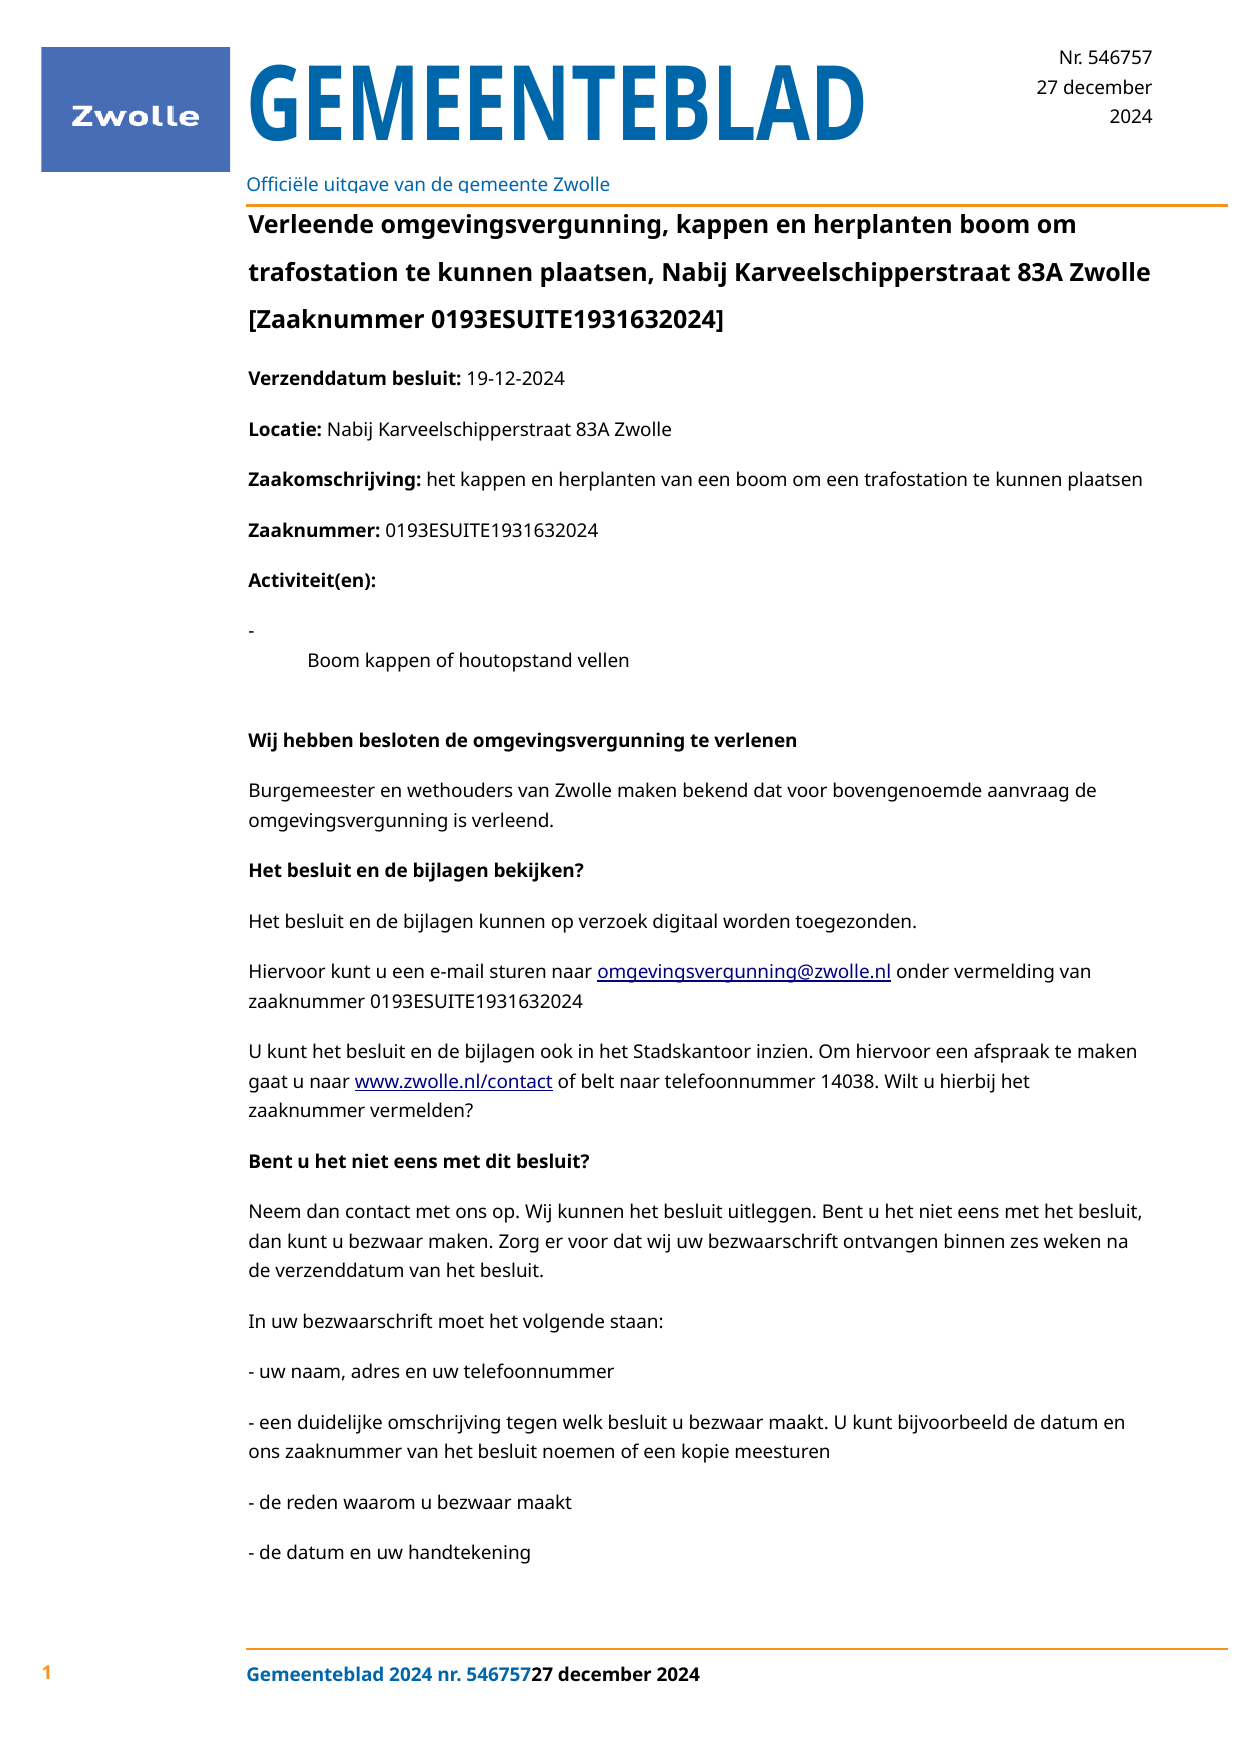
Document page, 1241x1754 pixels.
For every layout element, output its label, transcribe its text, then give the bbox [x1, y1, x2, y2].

text - de datum en uw handtekening [248, 1539, 1152, 1565]
text - uw naam, adres en uw telefoonnummer [248, 1358, 1152, 1384]
text - de reden waarom u bezwaar maakt [248, 1489, 1152, 1514]
text Zaakomschrijving: het kappen en herplanten van een boom om een trafostation te kunnen plaatsen [248, 466, 1152, 492]
text Activiteit(en): [248, 567, 1152, 593]
text In uw bezwaarschrift moet het volgende staan: [248, 1308, 1152, 1334]
text Verzenddatum besluit: 19-12-2024 [248, 366, 1152, 391]
list Boom kappen of houtopstand vellen [248, 647, 1152, 673]
text Bent u het niet eens met dit besluit? [248, 1148, 1152, 1174]
text Het besluit en de bijlagen kunnen op verzoek digitaal worden toegezonden. [248, 908, 1152, 934]
text Verleende omgevingsvergunning, kappen en herplanten boom om trafostation te kunnen plaatsen, Nabij Karveelschipperstraat 83A Zwolle [Zaaknummer 0193ESUITE1931632024] [248, 207, 1152, 336]
picture [41, 47, 231, 172]
text - een duidelijke omschrijving tegen welk besluit u bezwaar maakt. U kunt bijvoorbeeld de datum en ons zaaknummer van het besluit noemen of een kopie meesturen [248, 1409, 1152, 1464]
text Locatie: Nabij Karveelschipperstraat 83A Zwolle [248, 416, 1152, 442]
text Burgemeester en wethouders van Zwolle maken bekend dat voor bovengenoemde aanvraag de omgevingsvergunning is verleend. [248, 778, 1152, 833]
text Hiervoor kunt u een e-mail sturen naar omgevingsvergunning@zwolle.nl onder vermelding van zaaknummer 0193ESUITE1931632024 [248, 958, 1152, 1014]
text Het besluit en de bijlagen bekijken? [248, 858, 1152, 883]
text Wij hebben besloten de omgevingsvergunning te verlenen [248, 727, 1152, 753]
text U kunt het besluit en de bijlagen ook in het Stadskantoor inzien. Om hiervoor een afspraak te maken gaat u naar www.zwolle.nl/contact of belt naar telefoonnummer 14038. Wilt u hierbij het zaaknummer vermelden? [248, 1038, 1152, 1123]
text Zaaknummer: 0193ESUITE1931632024 [248, 517, 1152, 542]
text Neem dan contact met ons op. Wij kunnen het besluit uitleggen. Bent u het niet eens met het besluit, dan kunt u bezwaar maken. Zorg er voor dat wij uw bezwaarschrift ontvangen binnen zes weken na de verzenddatum van het besluit. [248, 1198, 1152, 1283]
